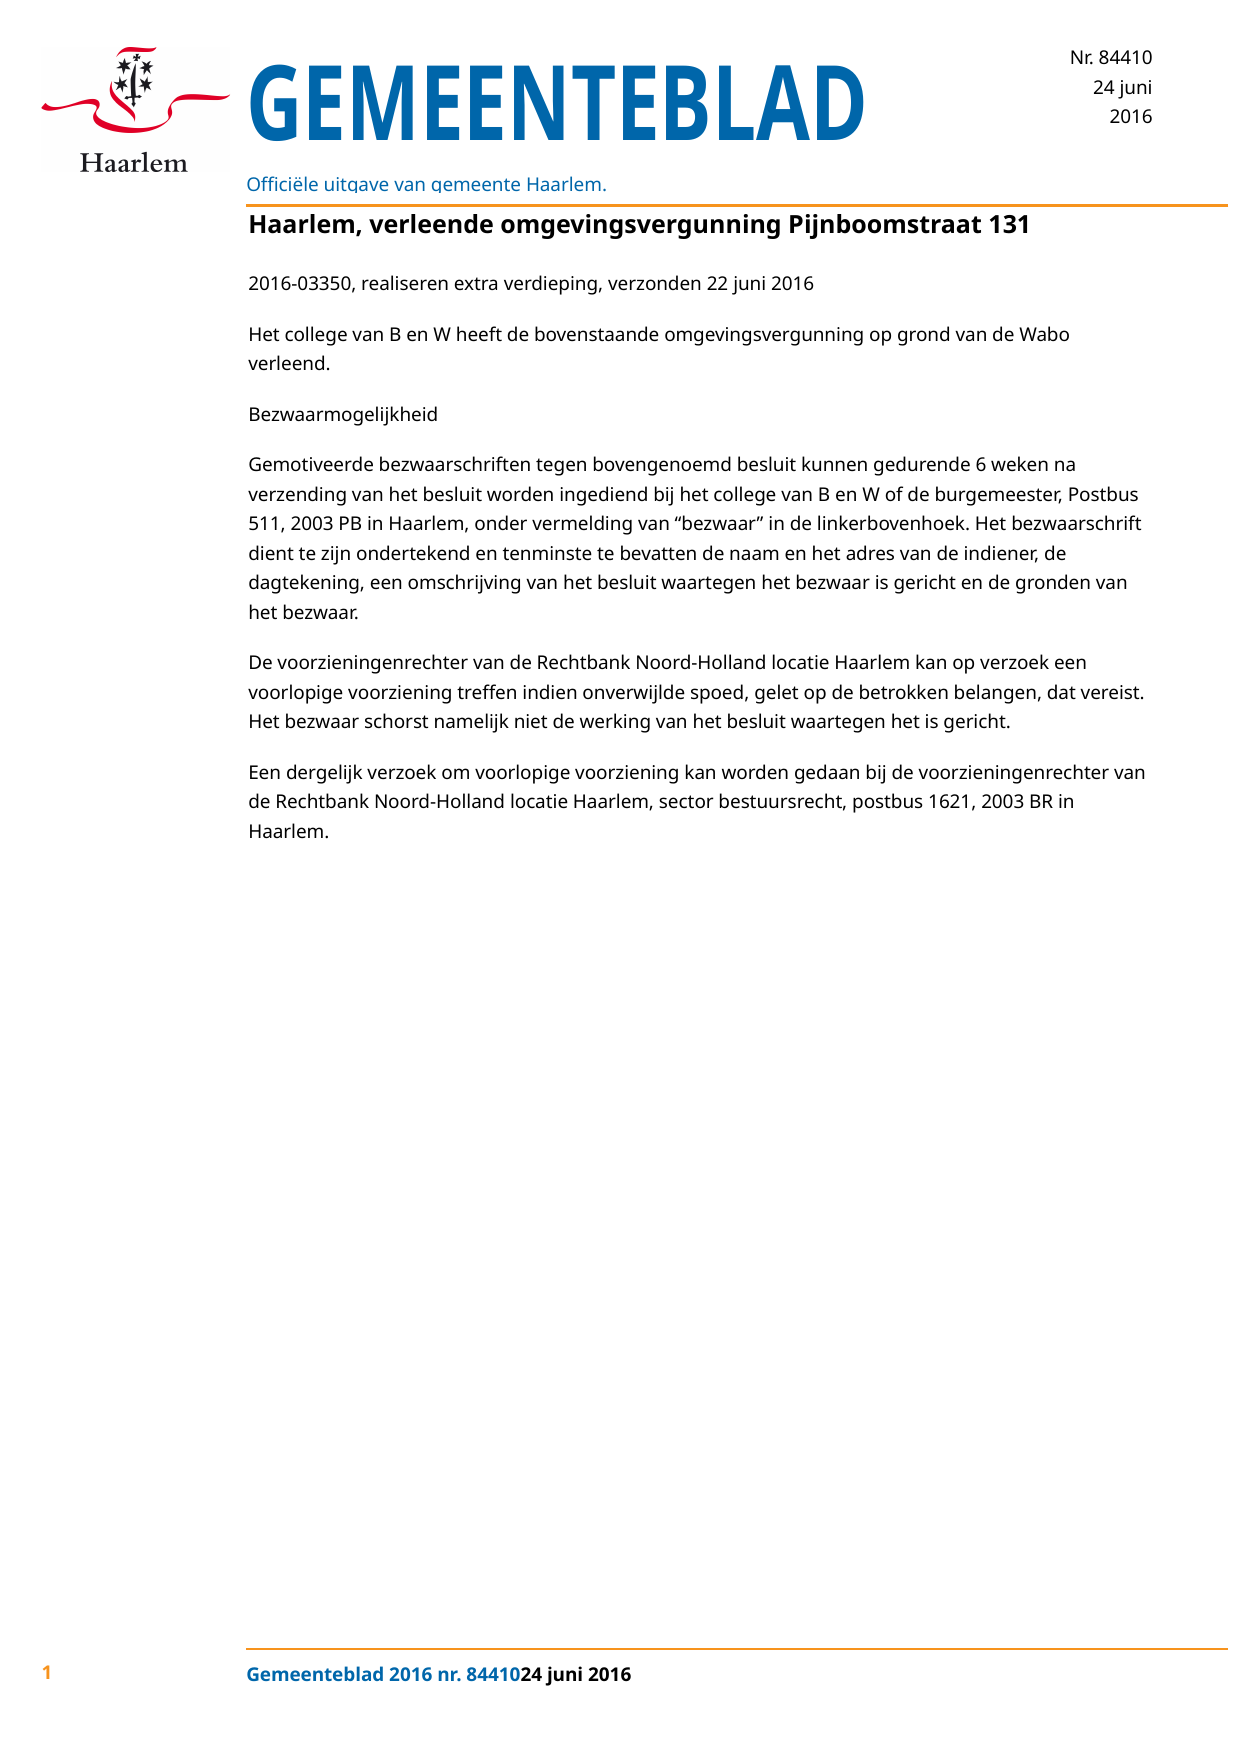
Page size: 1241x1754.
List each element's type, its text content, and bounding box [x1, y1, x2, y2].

text Een dergelijk verzoek om voorlopige voorziening kan worden gedaan bij de voorzieningenrechter van de Rechtbank Noord-Holland locatie Haarlem, sector bestuursrecht, postbus 1621, 2003 BR in Haarlem. [248, 759, 1152, 844]
text Het college van B en W heeft de bovenstaande omgevingsvergunning op grond van de Wabo verleend. [248, 321, 1152, 376]
text Gemotiveerde bezwaarschriften tegen bovengenoemd besluit kunnen gedurende 6 weken na verzending van het besluit worden ingediend bij het college van B en W of de burgemeester, Postbus 511, 2003 PB in Haarlem, onder vermelding van “bezwaar” in de linkerbovenhoek. Het bezwaarschrift dient te zijn ondertekend en tenminste te bevatten de naam en het adres van de indiener, de dagtekening, een omschrijving van het besluit waartegen het bezwaar is gericht en de gronden van het bezwaar. [248, 451, 1152, 625]
text Bezwaarmogelijkheid [248, 401, 1152, 426]
text 2016-03350, realiseren extra verdieping, verzonden 22 juni 2016 [248, 270, 1152, 296]
text De voorzieningenrechter van de Rechtbank Noord-Holland locatie Haarlem kan op verzoek een voorlopige voorziening treffen indien onverwijlde spoed, gelet op de betrokken belangen, dat vereist. Het bezwaar schorst namelijk niet de werking van het besluit waartegen het is gericht. [248, 649, 1152, 734]
text Haarlem, verleende omgevingsvergunning Pijnboomstraat 131 [248, 207, 1152, 241]
picture [41, 47, 231, 172]
